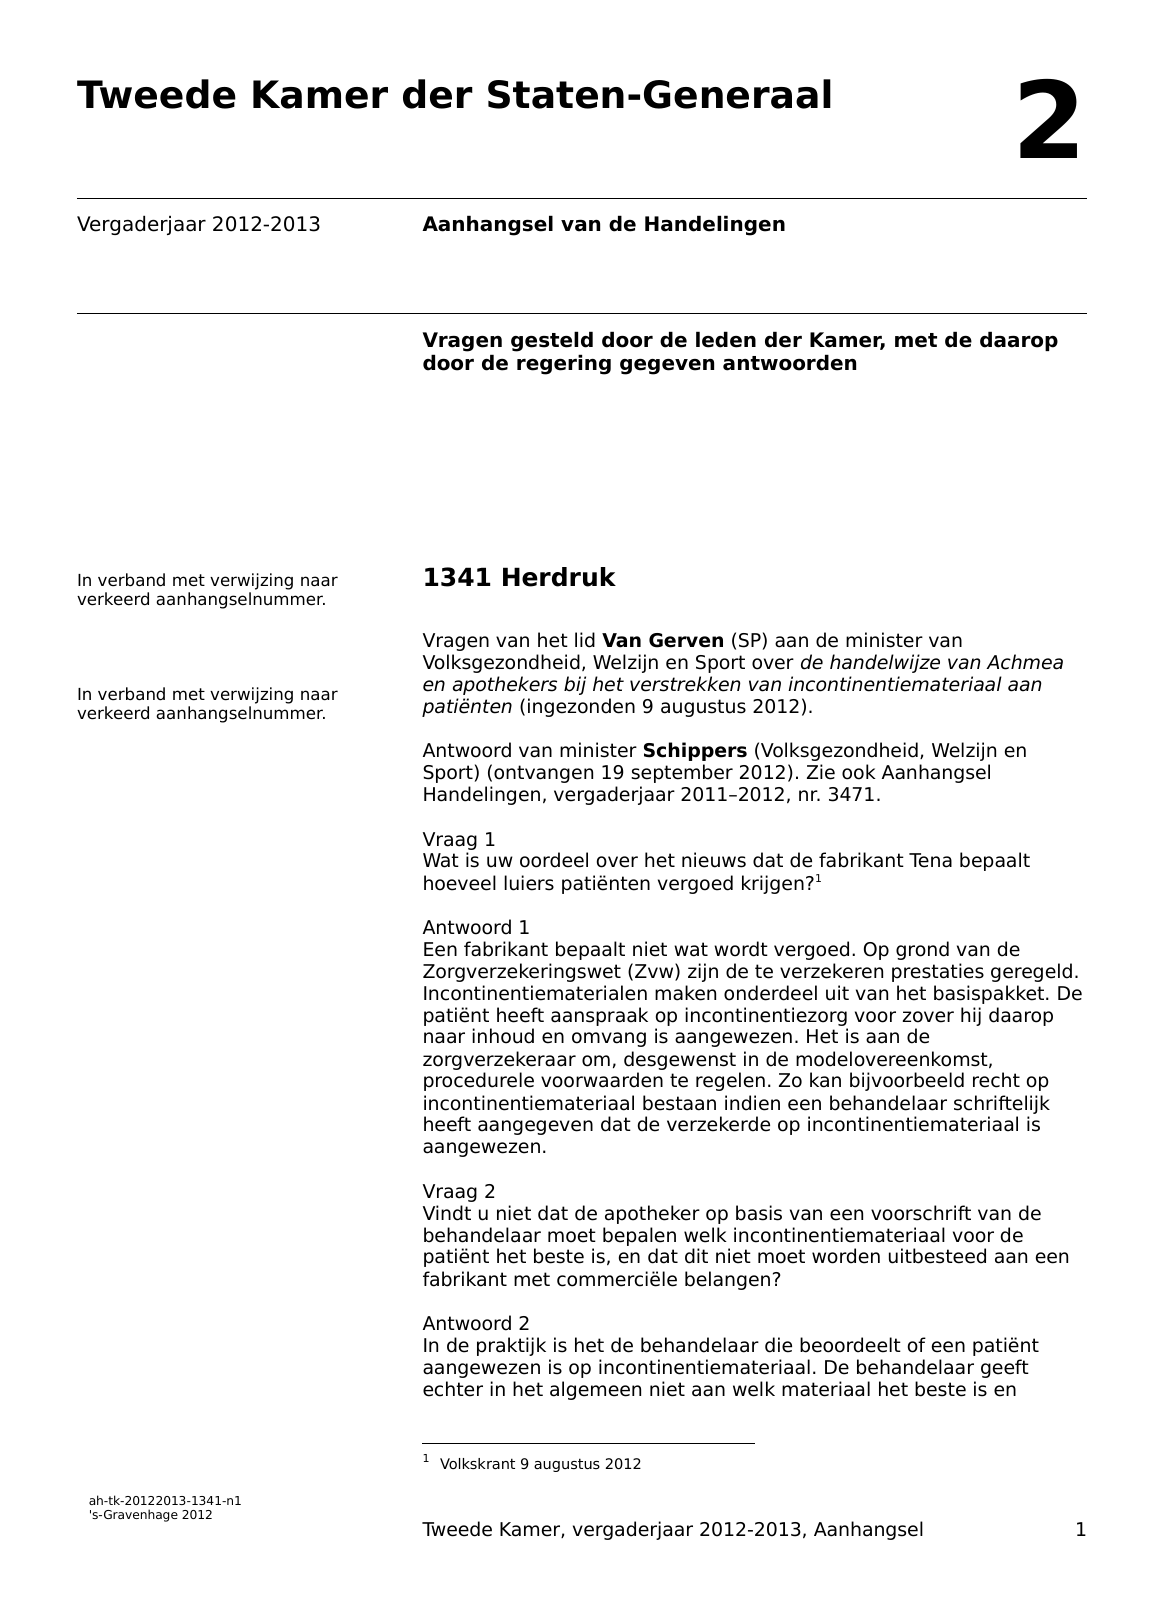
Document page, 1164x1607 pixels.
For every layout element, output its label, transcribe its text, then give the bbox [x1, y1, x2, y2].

text Antwoord van minister Schippers (Volksgezondheid, Welzijn en Sport) (ontvangen 19 september 2012). Zie ook Aanhangsel Handelingen, vergaderjaar 2011–2012, nr. 3471. [422, 740, 1087, 806]
text Wat is uw oordeel over het nieuws dat de fabrikant Tena bepaalt hoeveel luiers patiënten vergoed krijgen? [422, 850, 1087, 894]
text Vraag 2 [422, 1181, 1087, 1202]
text In verband met verwijzing naar verkeerd aanhangselnummer. [77, 571, 396, 609]
table_cell [77, 314, 422, 375]
text Antwoord 2 [422, 1313, 1087, 1334]
text Vragen van het lid Van Gerven (SP) aan de minister van Volksgezondheid, Welzijn en Sport over de handelwijze van Achmea en apothekers bij het verstrekken van incontinentiemateriaal aan patiënten (ingezonden 9 augustus 2012). [422, 630, 1087, 718]
text In de praktijk is het de behandelaar die beoordeelt of een patiënt aangewezen is op incontinentiemateriaal. De behandelaar geeft echter in het algemeen niet aan welk materiaal het beste is en [422, 1334, 1087, 1401]
table_cell Vergaderjaar 2012-2013 [77, 199, 422, 313]
text 1341 Herdruk [422, 563, 1087, 592]
table_header 2 [886, 59, 1087, 198]
text Antwoord 1 [422, 917, 1087, 938]
text In verband met verwijzing naar verkeerd aanhangselnummer. [77, 685, 396, 723]
table_header Tweede Kamer der Staten-Generaal [77, 59, 886, 198]
text Volkskrant 9 augustus 2012 [422, 1452, 1087, 1474]
text Vraag 1 [422, 828, 1087, 850]
table_cell Vragen gesteld door de leden der Kamer, met de daarop door de regering gegeven antwoorden [422, 314, 1087, 375]
text ah-tk-20122013-1341-n1 [88, 1494, 323, 1508]
text Een fabrikant bepaalt niet wat wordt vergoed. Op grond van de Zorgverzekeringswet (Zvw) zijn de te verzekeren prestaties geregeld. Incontinentiematerialen maken onderdeel uit van het basispakket. De patiënt heeft aanspraak op incontinentiezorg voor zover hij daarop naar inhoud en omvang is aangewezen. Het is aan de zorgverzekeraar om, desgewenst in de modelovereenkomst, procedurele voorwaarden te regelen. Zo kan bijvoorbeeld recht op incontinentiemateriaal bestaan indien een behandelaar schriftelijk heeft aangegeven dat de verzekerde op incontinentiemateriaal is aangewezen. [422, 938, 1087, 1158]
text 's-Gravenhage 2012 [88, 1508, 323, 1522]
text Vindt u niet dat de apotheker op basis van een voorschrift van de behandelaar moet bepalen welk incontinentiemateriaal voor de patiënt het beste is, en dat dit niet moet worden uitbesteed aan een fabrikant met commerciële belangen? [422, 1202, 1087, 1290]
table_cell Aanhangsel van de Handelingen [422, 199, 1087, 313]
